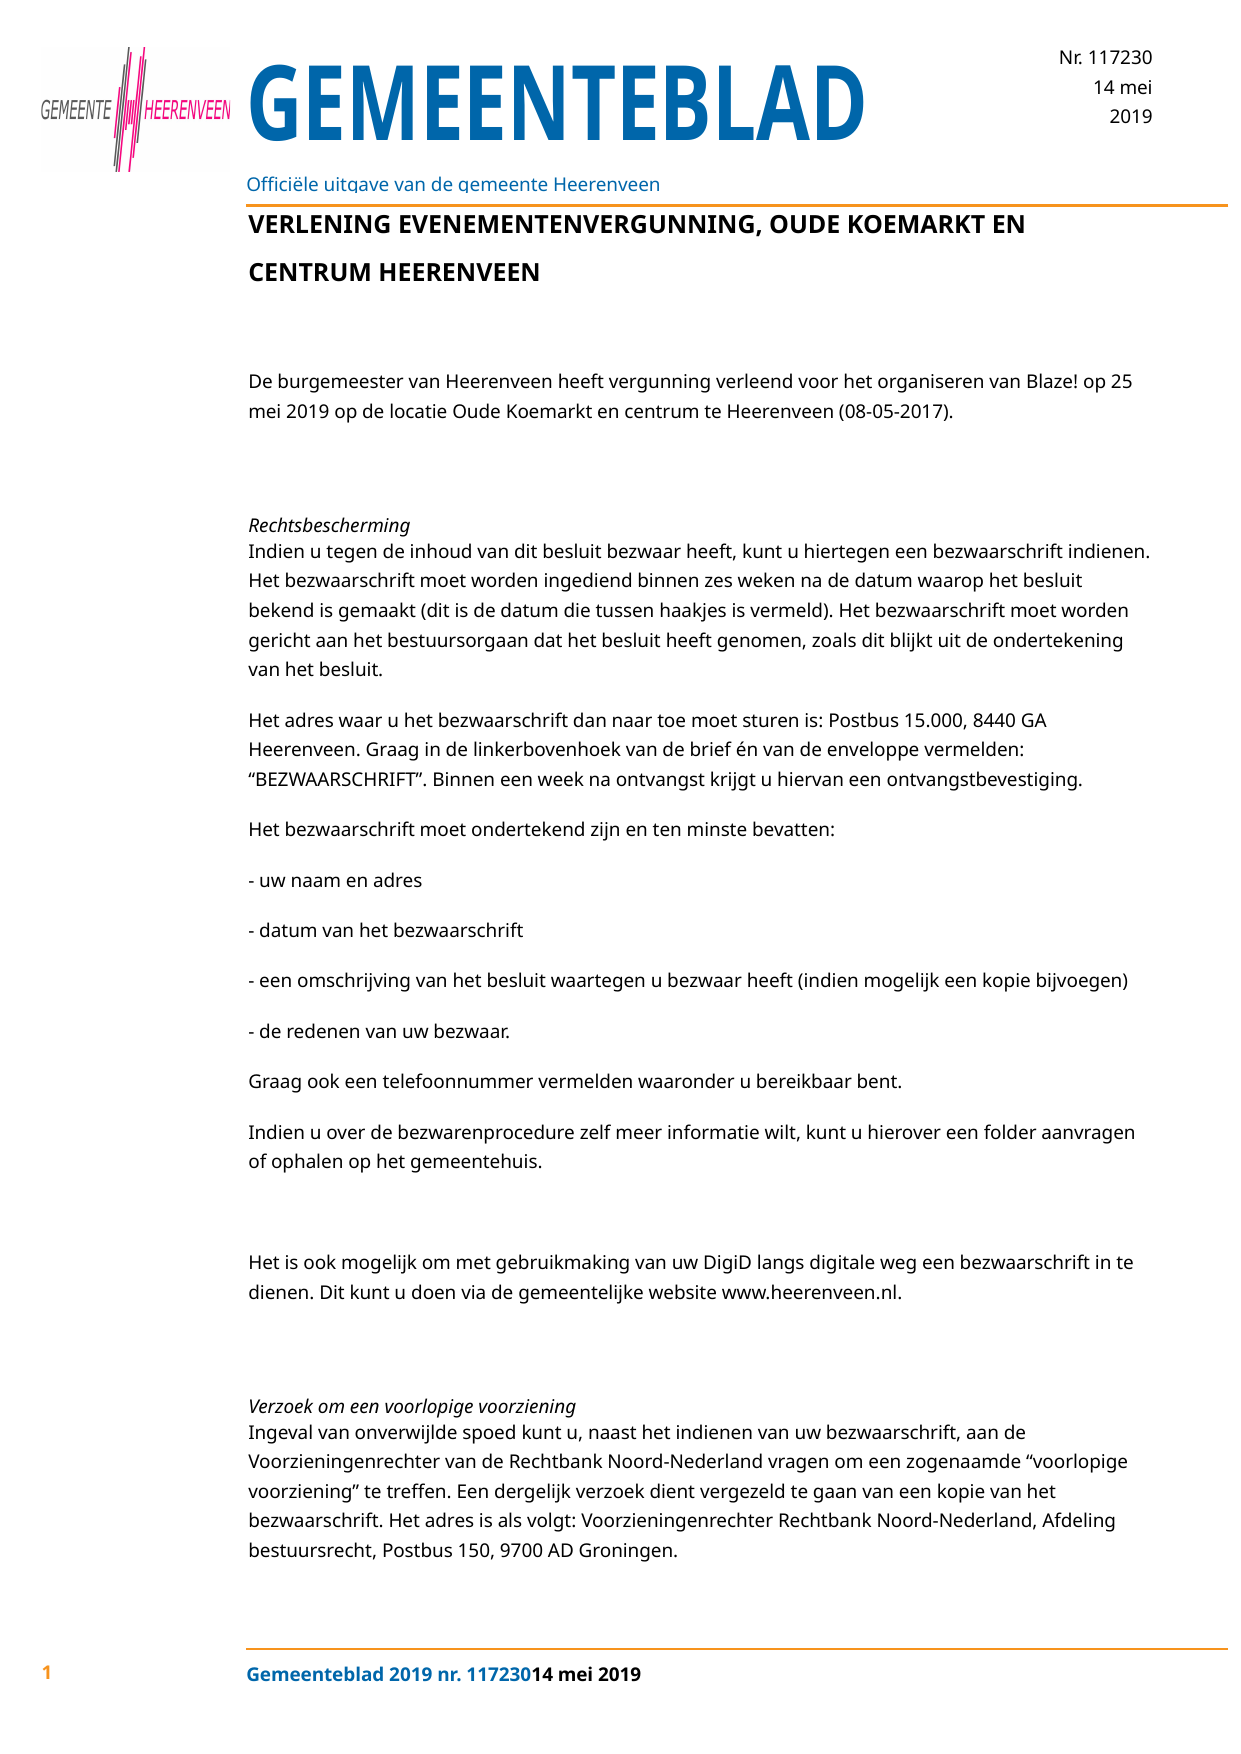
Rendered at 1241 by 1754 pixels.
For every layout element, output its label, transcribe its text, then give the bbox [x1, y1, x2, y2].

text - een omschrijving van het besluit waartegen u bezwaar heeft (indien mogelijk een kopie bijvoegen) [248, 968, 1152, 993]
text Het is ook mogelijk om met gebruikmaking van uw DigiD langs digitale weg een bezwaarschrift in te dienen. Dit kunt u doen via de gemeentelijke website www.heerenveen.nl. [248, 1249, 1152, 1304]
text De burgemeester van Heerenveen heeft vergunning verleend voor het organiseren van Blaze! op 25 mei 2019 op de locatie Oude Koemarkt en centrum te Heerenveen (08-05-2017). [248, 368, 1152, 424]
text Indien u tegen de inhoud van dit besluit bezwaar heeft, kunt u hiertegen een bezwaarschrift indienen. Het bezwaarschrift moet worden ingediend binnen zes weken na de datum waarop het besluit bekend is gemaakt (dit is de datum die tussen haakjes is vermeld). Het bezwaarschrift moet worden gericht aan het bestuursorgaan dat het besluit heeft genomen, zoals dit blijkt uit de ondertekening van het besluit. [248, 538, 1152, 682]
text Graag ook een telefoonnummer vermelden waaronder u bereikbaar bent. [248, 1068, 1152, 1094]
text Het bezwaarschrift moet ondertekend zijn en ten minste bevatten: [248, 816, 1152, 842]
picture [41, 47, 231, 172]
text Rechtsbescherming [248, 512, 1152, 538]
text Ingeval van onverwijlde spoed kunt u, naast het indienen van uw bezwaarschrift, aan de Voorzieningenrechter van de Rechtbank Noord-Nederland vragen om een zogenaamde “voorlopige voorziening” te treffen. Een dergelijk verzoek dient vergezeld te gaan van een kopie van het bezwaarschrift. Het adres is als volgt: Voorzieningenrechter Rechtbank Noord-Nederland, Afdeling bestuursrecht, Postbus 150, 9700 AD Groningen. [248, 1419, 1152, 1563]
text VERLENING EVENEMENTENVERGUNNING, OUDE KOEMARKT EN CENTRUM HEERENVEEN [248, 207, 1152, 288]
text - datum van het bezwaarschrift [248, 917, 1152, 943]
text Verzoek om een voorlopige voorziening [248, 1393, 1152, 1419]
text Het adres waar u het bezwaarschrift dan naar toe moet sturen is: Postbus 15.000, 8440 GA Heerenveen. Graag in de linkerbovenhoek van de brief én van de enveloppe vermelden: “BEZWAARSCHRIFT”. Binnen een week na ontvangst krijgt u hiervan een ontvangstbevestiging. [248, 707, 1152, 792]
text - uw naam en adres [248, 867, 1152, 892]
text - de redenen van uw bezwaar. [248, 1018, 1152, 1044]
text Indien u over de bezwarenprocedure zelf meer informatie wilt, kunt u hierover een folder aanvragen of ophalen op het gemeentehuis. [248, 1119, 1152, 1174]
